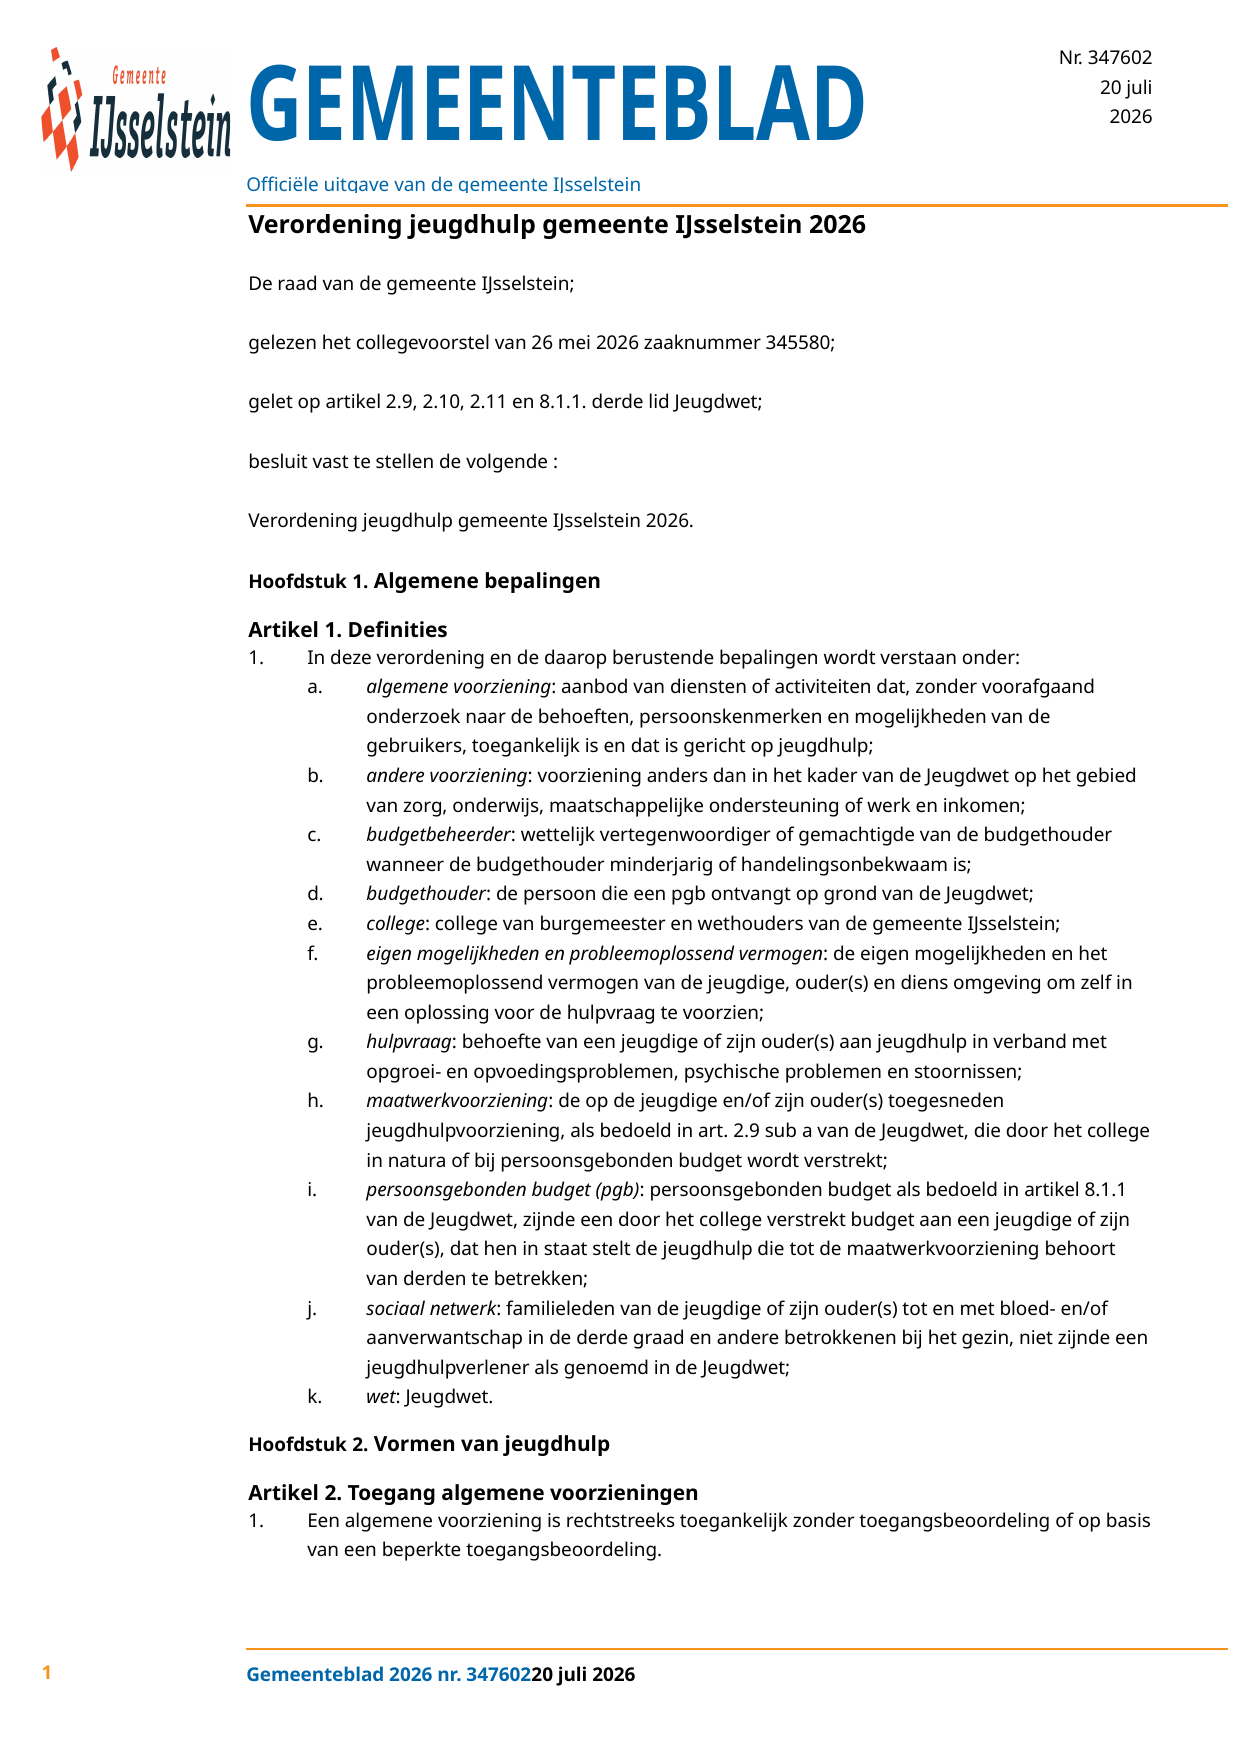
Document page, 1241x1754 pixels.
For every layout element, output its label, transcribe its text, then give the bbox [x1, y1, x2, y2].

text gelezen het collegevoorstel van 26 mei 2026 zaaknummer 345580; [248, 329, 1152, 355]
text Hoofdstuk 2. Vormen van jeugdhulp [248, 1429, 1152, 1457]
list budgethouder: de persoon die een pgb ontvangt op grond van de Jeugdwet; [307, 881, 1152, 906]
list budgetbeheerder: wettelijk vertegenwoordiger of gemachtigde van de budgethouder wanneer de budgethouder minderjarig of handelingsonbekwaam is; [307, 821, 1152, 877]
list persoonsgebonden budget (pgb): persoonsgebonden budget als bedoeld in artikel 8.1.1 van de Jeugdwet, zijnde een door het college verstrekt budget aan een jeugdige of zijn ouder(s), dat hen in staat stelt de jeugdhulp die tot de maatwerkvoorziening behoort van derden te betrekken; [307, 1176, 1152, 1291]
text Verordening jeugdhulp gemeente IJsselstein 2026 [248, 207, 1152, 241]
text Artikel 2. Toegang algemene voorzieningen [248, 1478, 1152, 1507]
list college: college van burgemeester en wethouders van de gemeente IJsselstein; [307, 910, 1152, 936]
picture [41, 47, 231, 172]
list sociaal netwerk: familieleden van de jeugdige of zijn ouder(s) tot en met bloed- en/of aanverwantschap in de derde graad en andere betrokkenen bij het gezin, niet zijnde een jeugdhulpverlener als genoemd in de Jeugdwet; [307, 1295, 1152, 1379]
list hulpvraag: behoefte van een jeugdige of zijn ouder(s) aan jeugdhulp in verband met opgroei- en opvoedingsproblemen, psychische problemen en stoornissen; [307, 1028, 1152, 1084]
list maatwerkvoorziening: de op de jeugdige en/of zijn ouder(s) toegesneden jeugdhulpvoorziening, als bedoeld in art. 2.9 sub a van de Jeugdwet, die door het college in natura of bij persoonsgebonden budget wordt verstrekt; [307, 1088, 1152, 1172]
text Hoofdstuk 1. Algemene bepalingen [248, 566, 1152, 594]
text besluit vast te stellen de volgende : [248, 448, 1152, 473]
list eigen mogelijkheden en probleemoplossend vermogen: de eigen mogelijkheden en het probleemoplossend vermogen van de jeugdige, ouder(s) en diens omgeving om zelf in een oplossing voor de hulpvraag te voorzien; [307, 940, 1152, 1024]
text De raad van de gemeente IJsselstein; [248, 270, 1152, 296]
list wet: Jeugdwet. [307, 1383, 1152, 1409]
text Verordening jeugdhulp gemeente IJsselstein 2026. [248, 507, 1152, 533]
list andere voorziening: voorziening anders dan in het kader van de Jeugdwet op het gebied van zorg, onderwijs, maatschappelijke ondersteuning of werk en inkomen; [307, 762, 1152, 817]
text Artikel 1. Definities [248, 615, 1152, 644]
list In deze verordening en de daarop berustende bepalingen wordt verstaan onder: [248, 644, 1152, 669]
list algemene voorziening: aanbod van diensten of activiteiten dat, zonder voorafgaand onderzoek naar de behoeften, persoonskenmerken en mogelijkheden van de gebruikers, toegankelijk is en dat is gericht op jeugdhulp; [307, 673, 1152, 758]
list Een algemene voorziening is rechtstreeks toegankelijk zonder toegangsbeoordeling of op basis van een beperkte toegangsbeoordeling. [248, 1507, 1152, 1562]
text gelet op artikel 2.9, 2.10, 2.11 en 8.1.1. derde lid Jeugdwet; [248, 389, 1152, 414]
